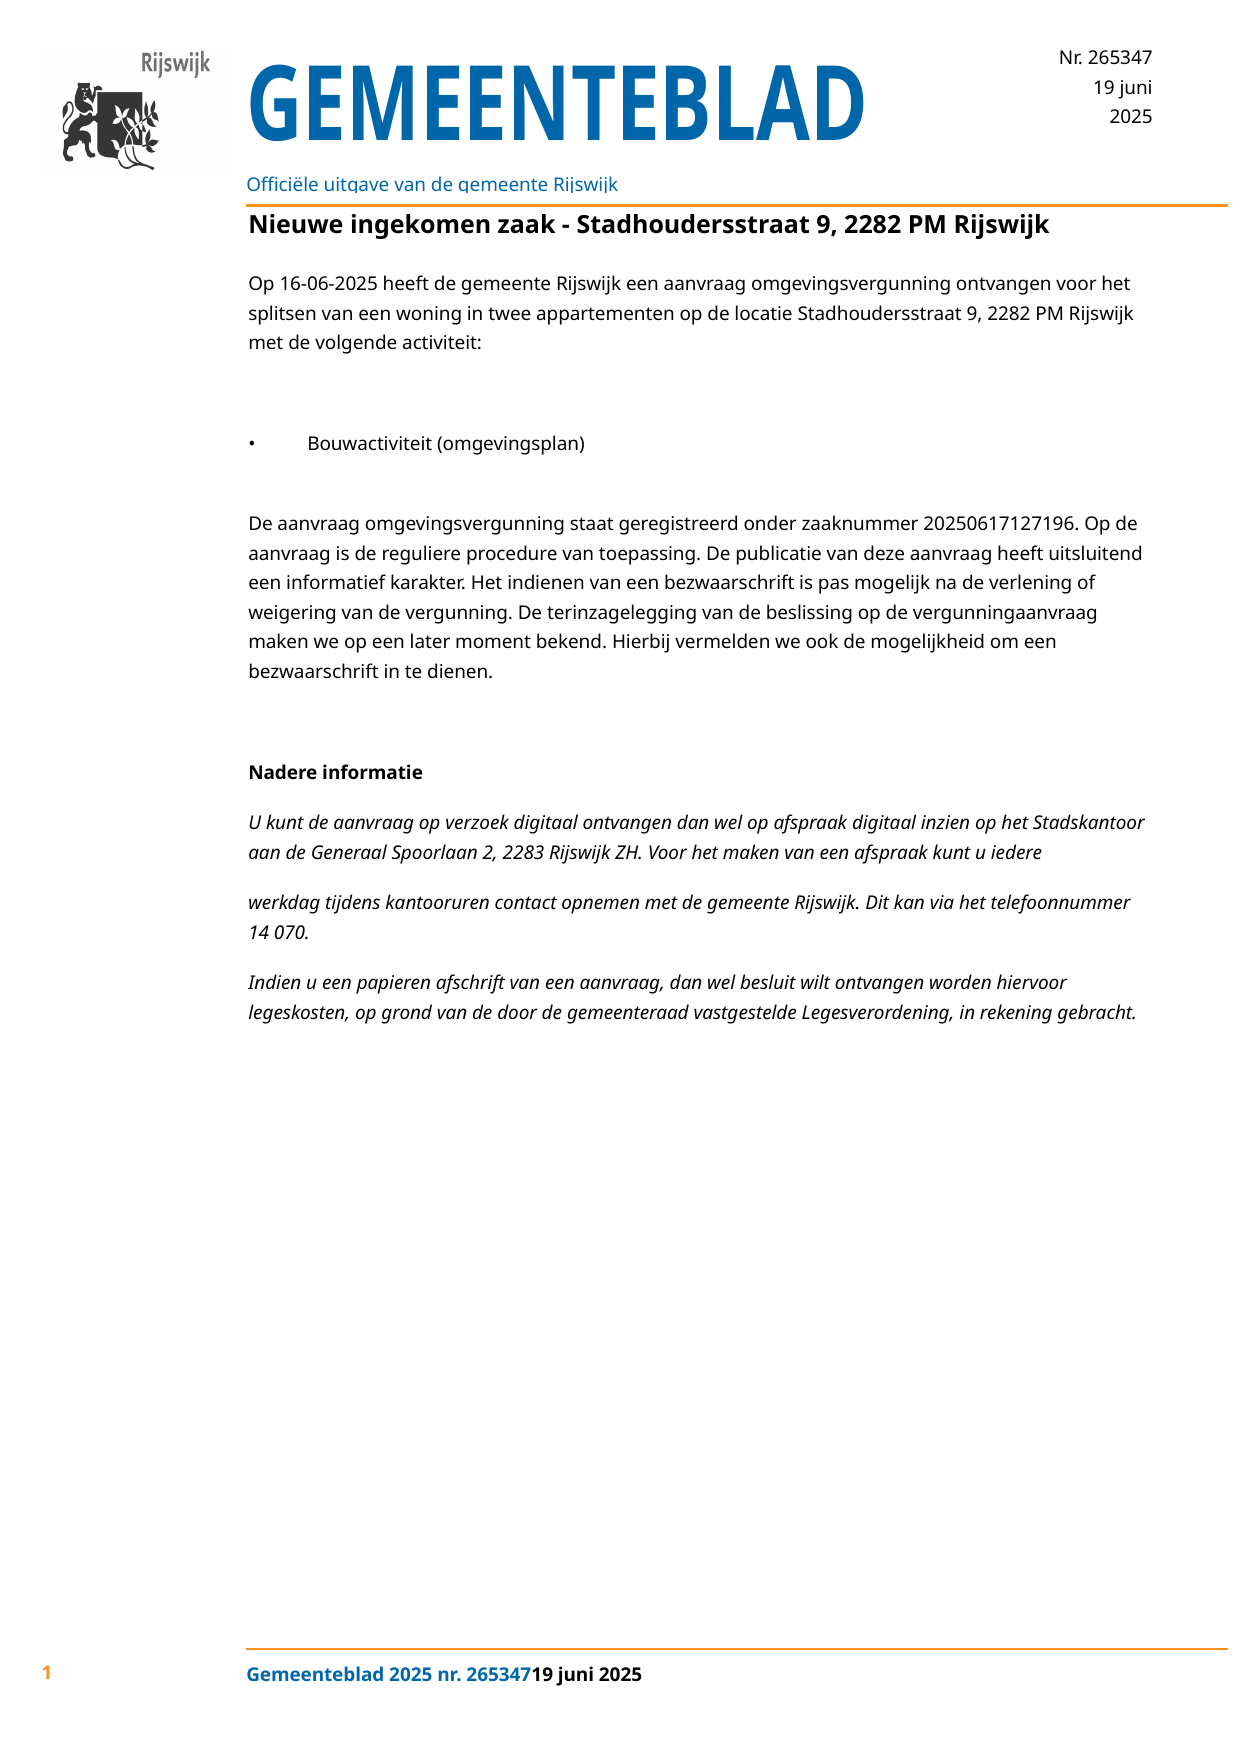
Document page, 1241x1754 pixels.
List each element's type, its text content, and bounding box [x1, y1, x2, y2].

text De aanvraag omgevingsvergunning staat geregistreerd onder zaaknummer 20250617127196. Op de aanvraag is de reguliere procedure van toepassing. De publicatie van deze aanvraag heeft uitsluitend een informatief karakter. Het indienen van een bezwaarschrift is pas mogelijk na de verlening of weigering van de vergunning. De terinzagelegging van de beslissing op de vergunningaanvraag maken we op een later moment bekend. Hierbij vermelden we ook de mogelijkheid om een bezwaarschrift in te dienen. [248, 510, 1152, 684]
text Op 16-06-2025 heeft de gemeente Rijswijk een aanvraag omgevingsvergunning ontvangen voor het splitsen van een woning in twee appartementen op de locatie Stadhoudersstraat 9, 2282 PM Rijswijk met de volgende activiteit: [248, 270, 1152, 355]
text werkdag tijdens kantooruren contact opnemen met de gemeente Rijswijk. Dit kan via het telefoonnummer 14 070. [248, 889, 1152, 945]
text Nadere informatie [248, 759, 1152, 785]
list Bouwactiviteit (omgevingsplan) [248, 430, 1152, 456]
text U kunt de aanvraag op verzoek digitaal ontvangen dan wel op afspraak digitaal inzien op het Stadskantoor aan de Generaal Spoorlaan 2, 2283 Rijswijk ZH. Voor het maken van een afspraak kunt u iedere [248, 809, 1152, 865]
text Indien u een papieren afschrift van een aanvraag, dan wel besluit wilt ontvangen worden hiervoor legeskosten, op grond van de door de gemeenteraad vastgestelde Legesverordening, in rekening gebracht. [248, 969, 1152, 1025]
picture [41, 47, 231, 172]
text Nieuwe ingekomen zaak - Stadhoudersstraat 9, 2282 PM Rijswijk [248, 207, 1152, 241]
